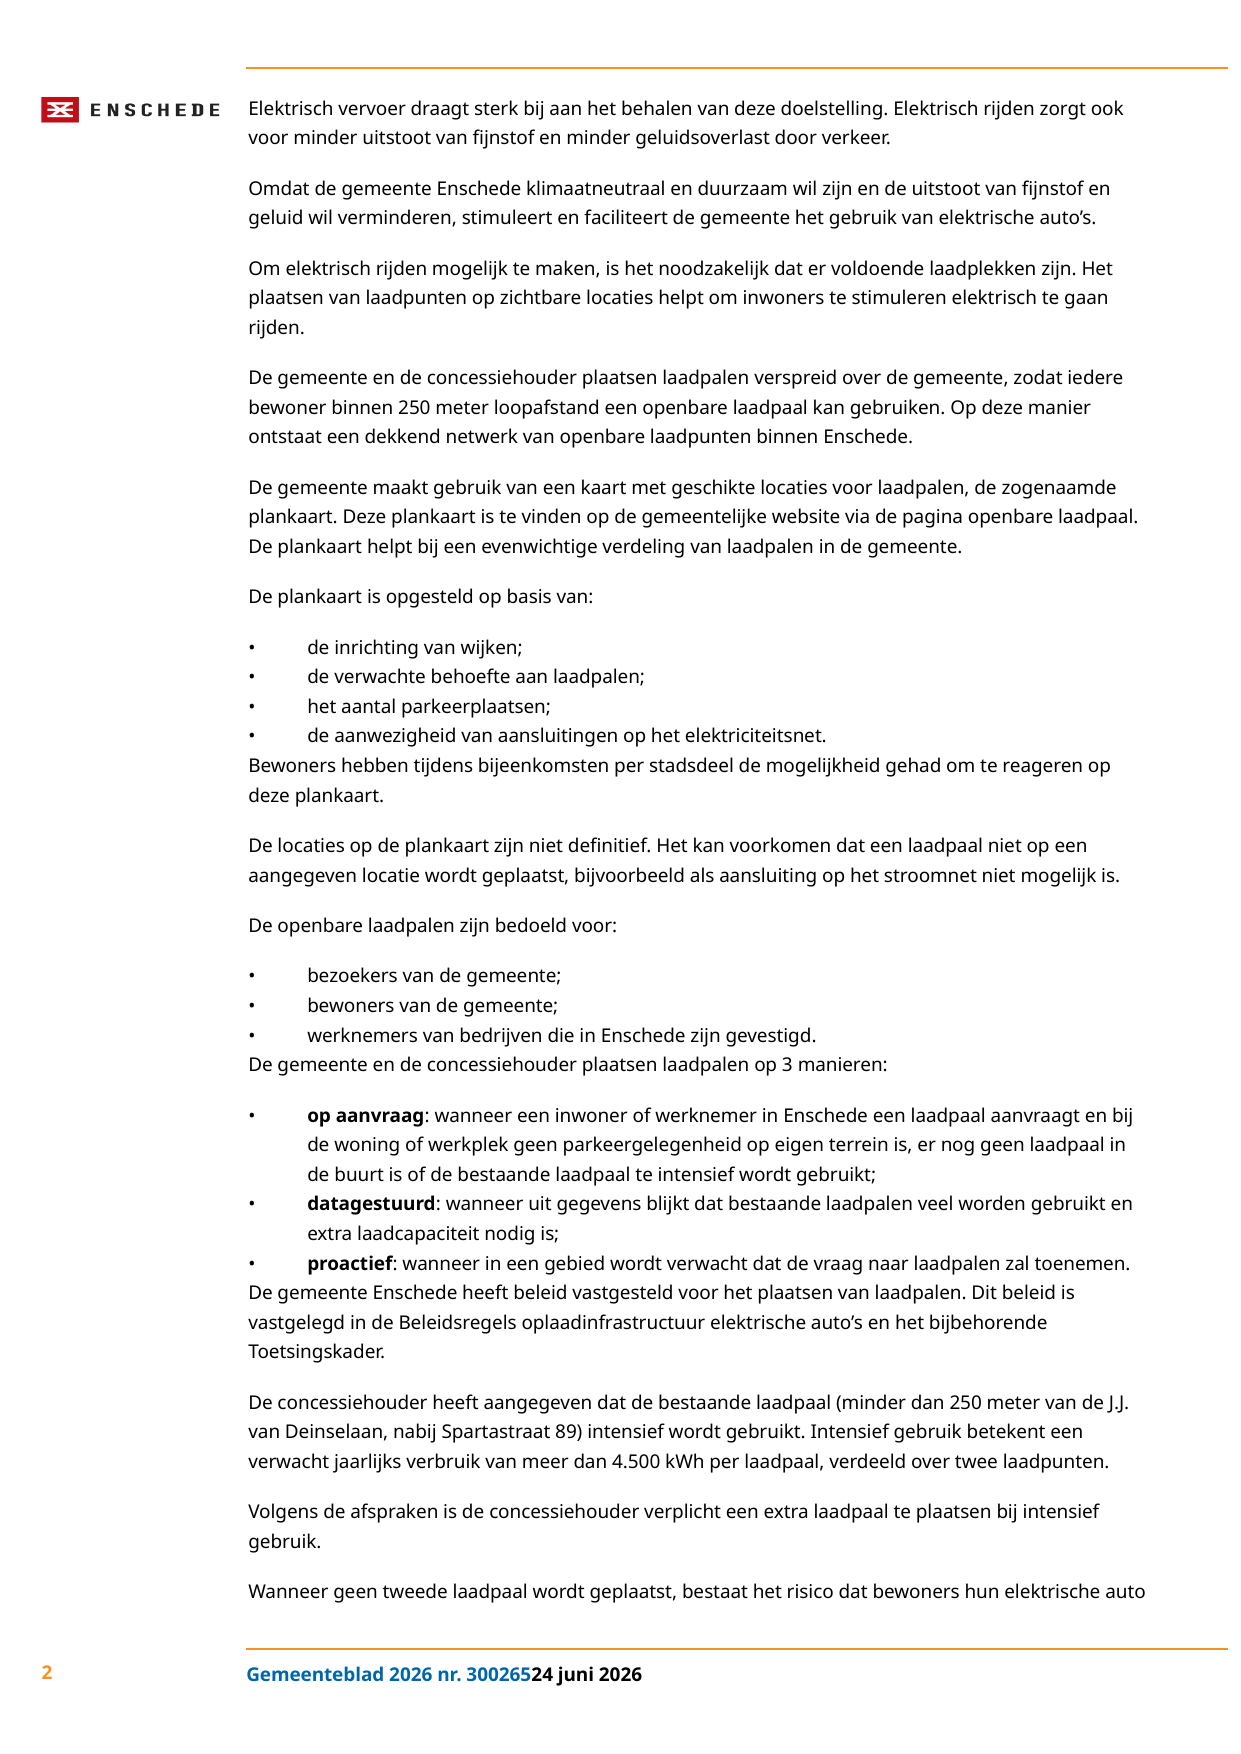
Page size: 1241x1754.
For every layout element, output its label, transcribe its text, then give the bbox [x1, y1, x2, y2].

text Omdat de gemeente Enschede klimaatneutraal en duurzaam wil zijn en de uitstoot van fijnstof en geluid wil verminderen, stimuleert en faciliteert de gemeente het gebruik van elektrische auto’s. [248, 175, 1152, 230]
list de verwachte behoefte aan laadpalen; [248, 663, 1152, 689]
text De locaties op de plankaart zijn niet definitief. Het kan voorkomen dat een laadpaal niet op een aangegeven locatie wordt geplaatst, bijvoorbeeld als aansluiting op het stroomnet niet mogelijk is. [248, 832, 1152, 888]
text De gemeente Enschede heeft beleid vastgesteld voor het plaatsen van laadpalen. Dit beleid is vastgelegd in de Beleidsregels oplaadinfrastructuur elektrische auto’s en het bijbehorende Toetsingskader. [248, 1279, 1152, 1364]
text Volgens de afspraken is de concessiehouder verplicht een extra laadpaal te plaatsen bij intensief gebruik. [248, 1498, 1152, 1554]
list de aanwezigheid van aansluitingen op het elektriciteitsnet. [248, 723, 1152, 748]
text De gemeente maakt gebruik van een kaart met geschikte locaties voor laadpalen, de zogenaamde plankaart. Deze plankaart is te vinden op de gemeentelijke website via de pagina openbare laadpaal. De plankaart helpt bij een evenwichtige verdeling van laadpalen in de gemeente. [248, 474, 1152, 559]
list de inrichting van wijken; [248, 634, 1152, 660]
list bezoekers van de gemeente; [248, 963, 1152, 988]
text Bewoners hebben tijdens bijeenkomsten per stadsdeel de mogelijkheid gehad om te reageren op deze plankaart. [248, 752, 1152, 808]
list op aanvraag: wanneer een inwoner of werknemer in Enschede een laadpaal aanvraagt en bij de woning of werkplek geen parkeergelegenheid op eigen terrein is, er nog geen laadpaal in de buurt is of de bestaande laadpaal te intensief wordt gebruikt; [248, 1102, 1152, 1187]
text Wanneer geen tweede laadpaal wordt geplaatst, bestaat het risico dat bewoners hun elektrische auto [248, 1578, 1152, 1604]
list werknemers van bedrijven die in Enschede zijn gevestigd. [248, 1022, 1152, 1048]
text Om elektrisch rijden mogelijk te maken, is het noodzakelijk dat er voldoende laadplekken zijn. Het plaatsen van laadpunten op zichtbare locaties helpt om inwoners te stimuleren elektrisch te gaan rijden. [248, 255, 1152, 340]
list proactief: wanneer in een gebied wordt verwacht dat de vraag naar laadpalen zal toenemen. [248, 1250, 1152, 1276]
text De gemeente en de concessiehouder plaatsen laadpalen op 3 manieren: [248, 1051, 1152, 1077]
text Elektrisch vervoer draagt sterk bij aan het behalen van deze doelstelling. Elektrisch rijden zorgt ook voor minder uitstoot van fijnstof en minder geluidsoverlast door verkeer. [248, 95, 1152, 150]
picture [41, 47, 231, 172]
text De gemeente en de concessiehouder plaatsen laadpalen verspreid over de gemeente, zodat iedere bewoner binnen 250 meter loopafstand een openbare laadpaal kan gebruiken. Op deze manier ontstaat een dekkend netwerk van openbare laadpunten binnen Enschede. [248, 364, 1152, 449]
text De plankaart is opgesteld op basis van: [248, 583, 1152, 609]
list datagestuurd: wanneer uit gegevens blijkt dat bestaande laadpalen veel worden gebruikt en extra laadcapaciteit nodig is; [248, 1191, 1152, 1246]
list bewoners van de gemeente; [248, 992, 1152, 1018]
text De openbare laadpalen zijn bedoeld voor: [248, 912, 1152, 938]
text De concessiehouder heeft aangegeven dat de bestaande laadpaal (minder dan 250 meter van de J.J. van Deinselaan, nabij Spartastraat 89) intensief wordt gebruikt. Intensief gebruik betekent een verwacht jaarlijks verbruik van meer dan 4.500 kWh per laadpaal, verdeeld over twee laadpunten. [248, 1389, 1152, 1474]
list het aantal parkeerplaatsen; [248, 693, 1152, 719]
